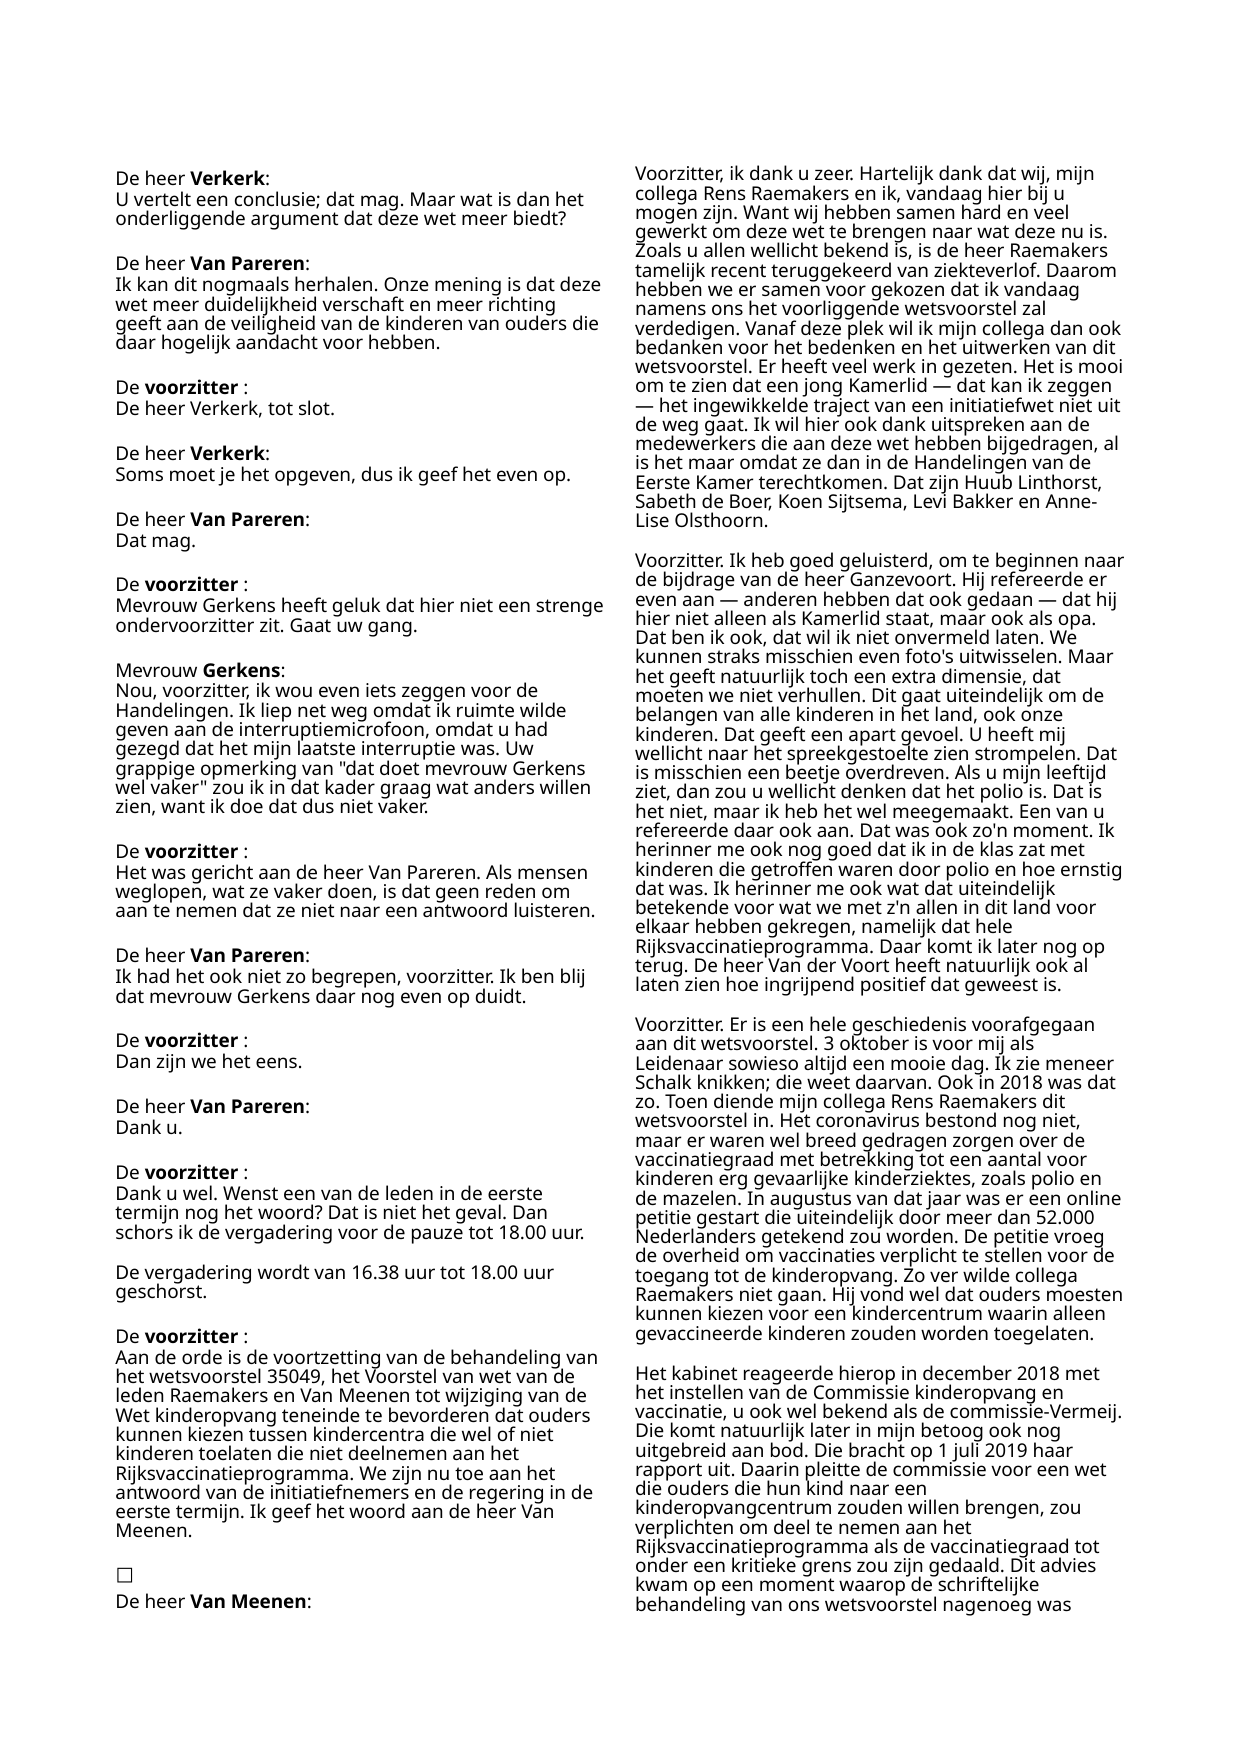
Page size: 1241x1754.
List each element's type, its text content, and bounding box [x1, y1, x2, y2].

text Het was gericht aan de heer Van Pareren. Als mensen weglopen, wat ze vaker doen, is dat geen reden om aan te nemen dat ze niet naar een antwoord luisteren. [115, 864, 605, 922]
text De heer Van Pareren: [115, 251, 605, 276]
text U vertelt een conclusie; dat mag. Maar wat is dan het onderliggende argument dat deze wet meer biedt? [115, 191, 605, 230]
text De heer Verkerk, tot slot. [115, 400, 605, 419]
text De heer Verkerk: [115, 440, 605, 466]
text De voorzitter : [115, 838, 605, 864]
text ⬜ [115, 1562, 605, 1588]
text Dank u. [115, 1119, 605, 1138]
text De voorzitter : [115, 1028, 605, 1053]
text De voorzitter : [115, 1159, 605, 1185]
text De heer Verkerk: [115, 165, 605, 191]
text Dank u wel. Wenst een van de leden in de eerste termijn nog het woord? Dat is niet het geval. Dan schors ik de vergadering voor de pauze tot 18.00 uur. [115, 1185, 605, 1243]
text De heer Van Pareren: [115, 1093, 605, 1119]
text Ik kan dit nogmaals herhalen. Onze mening is dat deze wet meer duidelijkheid verschaft en meer richting geeft aan de veiligheid van de kinderen van ouders die daar hogelijk aandacht voor hebben. [115, 276, 605, 353]
text Nou, voorzitter, ik wou even iets zeggen voor de Handelingen. Ik liep net weg omdat ik ruimte wilde geven aan de interruptiemicrofoon, omdat u had gezegd dat het mijn laatste interruptie was. Uw grappige opmerking van "dat doet mevrouw Gerkens wel vaker" zou ik in dat kader graag wat anders willen zien, want ik doe dat dus niet vaker. [115, 682, 605, 817]
text Aan de orde is de voortzetting van de behandeling van het wetsvoorstel 35049, het Voorstel van wet van de leden Raemakers en Van Meenen tot wijziging van de Wet kinderopvang teneinde te bevorderen dat ouders kunnen kiezen tussen kindercentra die wel of niet kinderen toelaten die niet deelnemen aan het Rijksvaccinatieprogramma. We zijn nu toe aan het antwoord van de initiatiefnemers en de regering in de eerste termijn. Ik geef het woord aan de heer Van Meenen. [115, 1349, 605, 1542]
text Soms moet je het opgeven, dus ik geef het even op. [115, 466, 605, 485]
text De heer Van Pareren: [115, 943, 605, 968]
text De voorzitter : [115, 374, 605, 400]
text Mevrouw Gerkens: [115, 657, 605, 682]
text Voorzitter, ik dank u zeer. Hartelijk dank dat wij, mijn collega Rens Raemakers en ik, vandaag hier bij u mogen zijn. Want wij hebben samen hard en veel gewerkt om deze wet te brengen naar wat deze nu is. Zoals u allen wellicht bekend is, is de heer Raemakers tamelijk recent teruggekeerd van ziekteverlof. Daarom hebben we er samen voor gekozen dat ik vandaag namens ons het voorliggende wetsvoorstel zal verdedigen. Vanaf deze plek wil ik mijn collega dan ook bedanken voor het bedenken en het uitwerken van dit wetsvoorstel. Er heeft veel werk in gezeten. Het is mooi om te zien dat een jong Kamerlid — dat kan ik zeggen — het ingewikkelde traject van een initiatiefwet niet uit de weg gaat. Ik wil hier ook dank uitspreken aan de medewerkers die aan deze wet hebben bijgedragen, al is het maar omdat ze dan in de Handelingen van de Eerste Kamer terechtkomen. Dat zijn Huub Linthorst, Sabeth de Boer, Koen Sijtsema, Levi Bakker en Anne-Lise Olsthoorn. [635, 165, 1125, 531]
text Dan zijn we het eens. [115, 1053, 605, 1073]
text Dat mag. [115, 532, 605, 551]
text De heer Van Meenen: [115, 1588, 605, 1614]
text De vergadering wordt van 16.38 uur tot 18.00 uur geschorst. [115, 1264, 605, 1302]
text Ik had het ook niet zo begrepen, voorzitter. Ik ben blij dat mevrouw Gerkens daar nog even op duidt. [115, 968, 605, 1007]
text Voorzitter. Er is een hele geschiedenis voorafgegaan aan dit wetsvoorstel. 3 oktober is voor mij als Leidenaar sowieso altijd een mooie dag. Ik zie meneer Schalk knikken; die weet daarvan. Ook in 2018 was dat zo. Toen diende mijn collega Rens Raemakers dit wetsvoorstel in. Het coronavirus bestond nog niet, maar er waren wel breed gedragen zorgen over de vaccinatiegraad met betrekking tot een aantal voor kinderen erg gevaarlijke kinderziektes, zoals polio en de mazelen. In augustus van dat jaar was er een online petitie gestart die uiteindelijk door meer dan 52.000 Nederlanders getekend zou worden. De petitie vroeg de overheid om vaccinaties verplicht te stellen voor de toegang tot de kinderopvang. Zo ver wilde collega Raemakers niet gaan. Hij vond wel dat ouders moesten kunnen kiezen voor een kindercentrum waarin alleen gevaccineerde kinderen zouden worden toegelaten. [635, 1016, 1125, 1344]
text De voorzitter : [115, 1323, 605, 1349]
text Voorzitter. Ik heb goed geluisterd, om te beginnen naar de bijdrage van de heer Ganzevoort. Hij refereerde er even aan — anderen hebben dat ook gedaan — dat hij hier niet alleen als Kamerlid staat, maar ook als opa. Dat ben ik ook, dat wil ik niet onvermeld laten. We kunnen straks misschien even foto's uitwisselen. Maar het geeft natuurlijk toch een extra dimensie, dat moeten we niet verhullen. Dit gaat uiteindelijk om de belangen van alle kinderen in het land, ook onze kinderen. Dat geeft een apart gevoel. U heeft mij wellicht naar het spreekgestoelte zien strompelen. Dat is misschien een beetje overdreven. Als u mijn leeftijd ziet, dan zou u wellicht denken dat het polio is. Dat is het niet, maar ik heb het wel meegemaakt. Een van u refereerde daar ook aan. Dat was ook zo'n moment. Ik herinner me ook nog goed dat ik in de klas zat met kinderen die getroffen waren door polio en hoe ernstig dat was. Ik herinner me ook wat dat uiteindelijk betekende voor wat we met z'n allen in dit land voor elkaar hebben gekregen, namelijk dat hele Rijksvaccinatieprogramma. Daar komt ik later nog op terug. De heer Van der Voort heeft natuurlijk ook al laten zien hoe ingrijpend positief dat geweest is. [635, 552, 1125, 995]
text De voorzitter : [115, 572, 605, 597]
text Mevrouw Gerkens heeft geluk dat hier niet een strenge ondervoorzitter zit. Gaat uw gang. [115, 597, 605, 636]
text De heer Van Pareren: [115, 506, 605, 532]
text Het kabinet reageerde hierop in december 2018 met het instellen van de Commissie kinderopvang en vaccinatie, u ook wel bekend als de commissie-Vermeij. Die komt natuurlijk later in mijn betoog ook nog uitgebreid aan bod. Die bracht op 1 juli 2019 haar rapport uit. Daarin pleitte de commissie voor een wet die ouders die hun kind naar een kinderopvangcentrum zouden willen brengen, zou verplichten om deel te nemen aan het Rijksvaccinatieprogramma als de vaccinatiegraad tot onder een kritieke grens zou zijn gedaald. Dit advies kwam op een moment waarop de schriftelijke behandeling van ons wetsvoorstel nagenoeg was [635, 1364, 1125, 1615]
